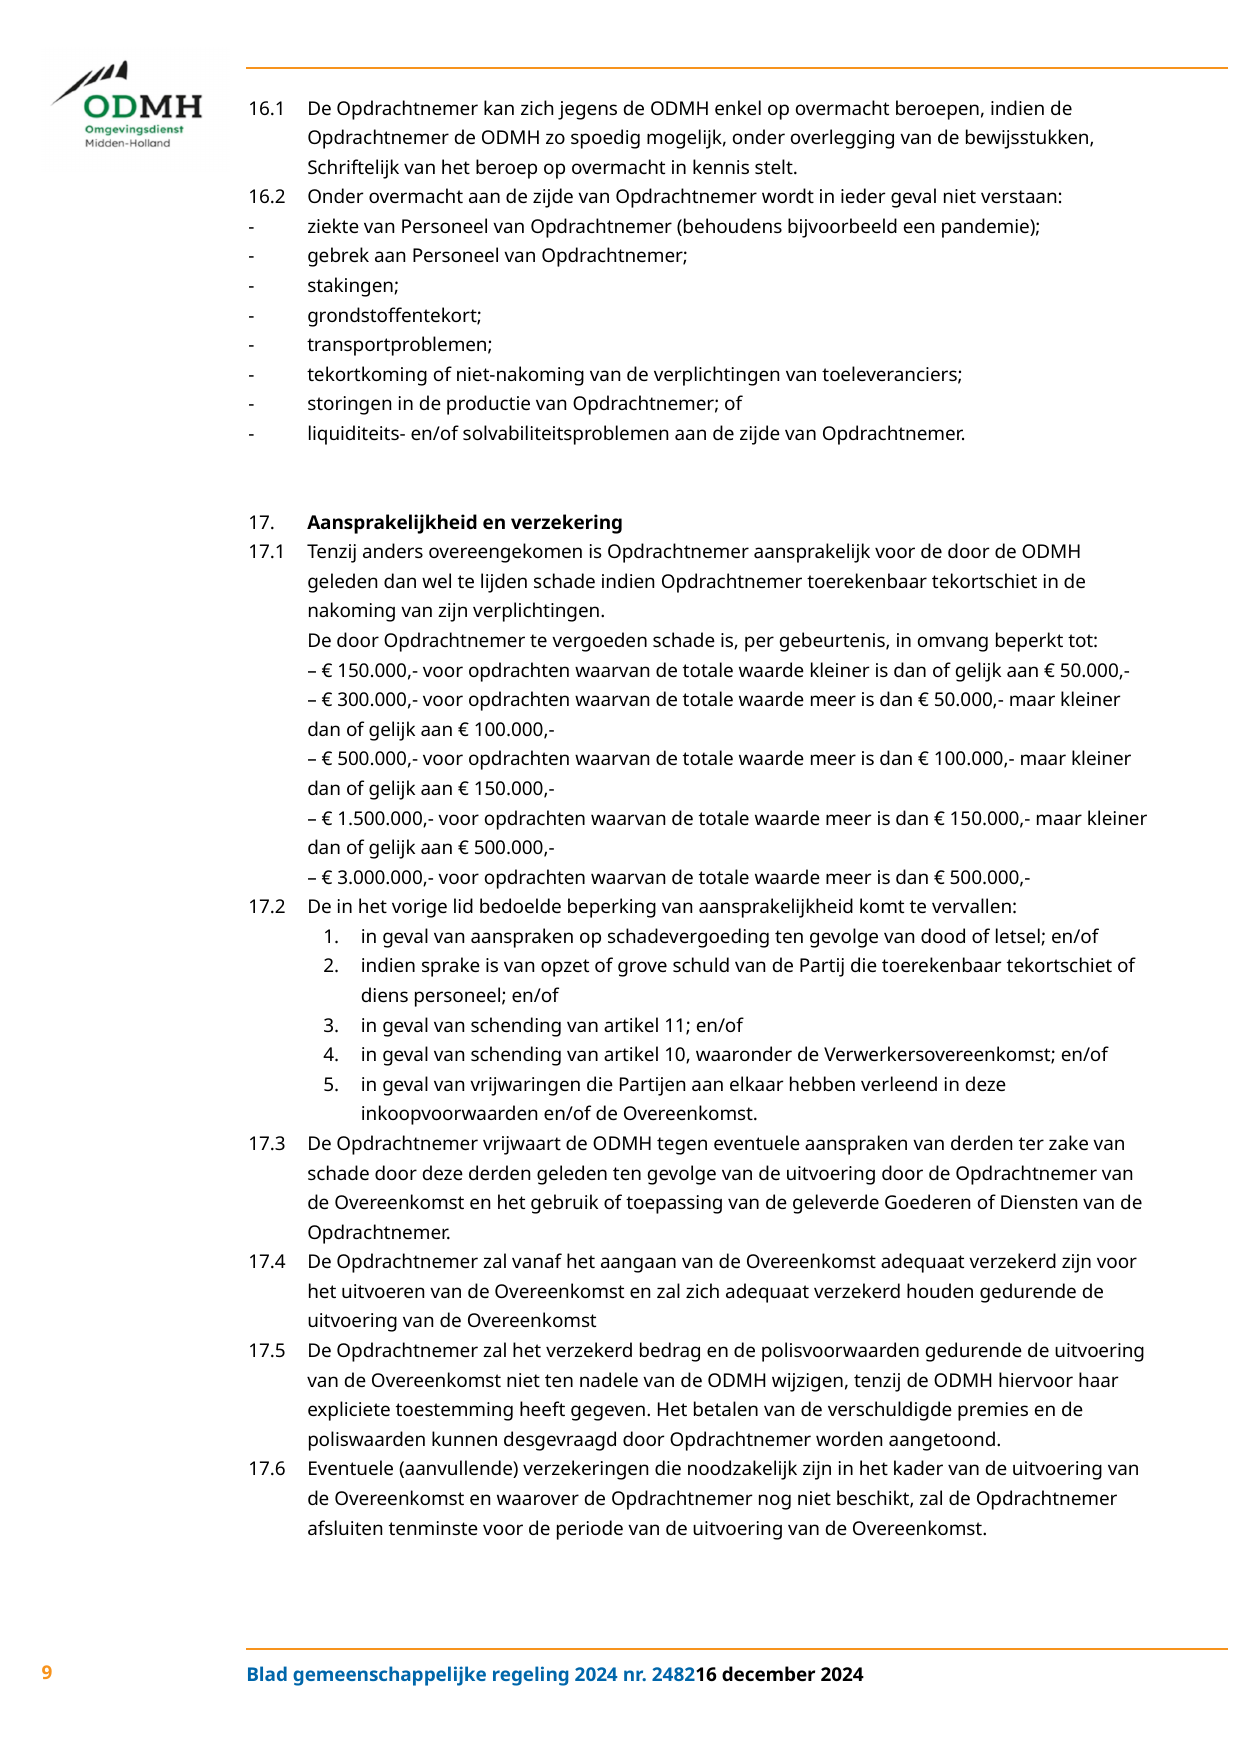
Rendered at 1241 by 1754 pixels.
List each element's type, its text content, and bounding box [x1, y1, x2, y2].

list De Opdrachtnemer kan zich jegens de ODMH enkel op overmacht beroepen, indien de Opdrachtnemer de ODMH zo spoedig mogelijk, onder overlegging van de bewijsstukken, Schriftelijk van het beroep op overmacht in kennis stelt. [248, 95, 1152, 180]
list – € 500.000,- voor opdrachten waarvan de totale waarde meer is dan € 100.000,- maar kleiner dan of gelijk aan € 150.000,- [248, 746, 1152, 801]
list Eventuele (aanvullende) verzekeringen die noodzakelijk zijn in het kader van de uitvoering van de Overeenkomst en waarover de Opdrachtnemer nog niet beschikt, zal de Opdrachtnemer afsluiten tenminste voor de periode van de uitvoering van de Overeenkomst. [248, 1456, 1152, 1541]
list transportproblemen; [248, 331, 1152, 357]
picture [41, 47, 231, 172]
list Aansprakelijkheid en verzekering [248, 509, 1152, 535]
list – € 3.000.000,- voor opdrachten waarvan de totale waarde meer is dan € 500.000,- [248, 864, 1152, 890]
list gebrek aan Personeel van Opdrachtnemer; [248, 243, 1152, 268]
list in geval van aanspraken op schadevergoeding ten gevolge van dood of letsel; en/of [323, 923, 1152, 949]
list ziekte van Personeel van Opdrachtnemer (behoudens bijvoorbeeld een pandemie); [248, 213, 1152, 239]
list De in het vorige lid bedoelde beperking van aansprakelijkheid komt te vervallen: [248, 893, 1152, 919]
list in geval van vrijwaringen die Partijen aan elkaar hebben verleend in deze inkoopvoorwaarden en/of de Overeenkomst. [323, 1071, 1152, 1126]
list in geval van schending van artikel 10, waaronder de Verwerkersovereenkomst; en/of [323, 1041, 1152, 1067]
list De door Opdrachtnemer te vergoeden schade is, per gebeurtenis, in omvang beperkt tot: [248, 627, 1152, 653]
list stakingen; [248, 272, 1152, 298]
list tekortkoming of niet-nakoming van de verplichtingen van toeleveranciers; [248, 361, 1152, 387]
list – € 1.500.000,- voor opdrachten waarvan de totale waarde meer is dan € 150.000,- maar kleiner dan of gelijk aan € 500.000,- [248, 805, 1152, 860]
list in geval van schending van artikel 11; en/of [323, 1012, 1152, 1038]
list indien sprake is van opzet of grove schuld van de Partij die toerekenbaar tekortschiet of diens personeel; en/of [323, 953, 1152, 1008]
list De Opdrachtnemer zal vanaf het aangaan van de Overeenkomst adequaat verzekerd zijn voor het uitvoeren van de Overeenkomst en zal zich adequaat verzekerd houden gedurende de uitvoering van de Overeenkomst [248, 1248, 1152, 1333]
list – € 300.000,- voor opdrachten waarvan de totale waarde meer is dan € 50.000,- maar kleiner dan of gelijk aan € 100.000,- [248, 686, 1152, 742]
list grondstoffentekort; [248, 302, 1152, 328]
list storingen in de productie van Opdrachtnemer; of [248, 391, 1152, 416]
list Onder overmacht aan de zijde van Opdrachtnemer wordt in ieder geval niet verstaan: [248, 183, 1152, 209]
list liquiditeits- en/of solvabiliteitsproblemen aan de zijde van Opdrachtnemer. [248, 420, 1152, 446]
list De Opdrachtnemer zal het verzekerd bedrag en de polisvoorwaarden gedurende de uitvoering van de Overeenkomst niet ten nadele van de ODMH wijzigen, tenzij de ODMH hiervoor haar expliciete toestemming heeft gegeven. Het betalen van de verschuldigde premies en de poliswaarden kunnen desgevraagd door Opdrachtnemer worden aangetoond. [248, 1337, 1152, 1452]
list Tenzij anders overeengekomen is Opdrachtnemer aansprakelijk voor de door de ODMH geleden dan wel te lijden schade indien Opdrachtnemer toerekenbaar tekortschiet in de nakoming van zijn verplichtingen. [248, 538, 1152, 623]
list – € 150.000,- voor opdrachten waarvan de totale waarde kleiner is dan of gelijk aan € 50.000,- [248, 657, 1152, 683]
list De Opdrachtnemer vrijwaart de ODMH tegen eventuele aanspraken van derden ter zake van schade door deze derden geleden ten gevolge van de uitvoering door de Opdrachtnemer van de Overeenkomst en het gebruik of toepassing van de geleverde Goederen of Diensten van de Opdrachtnemer. [248, 1130, 1152, 1245]
